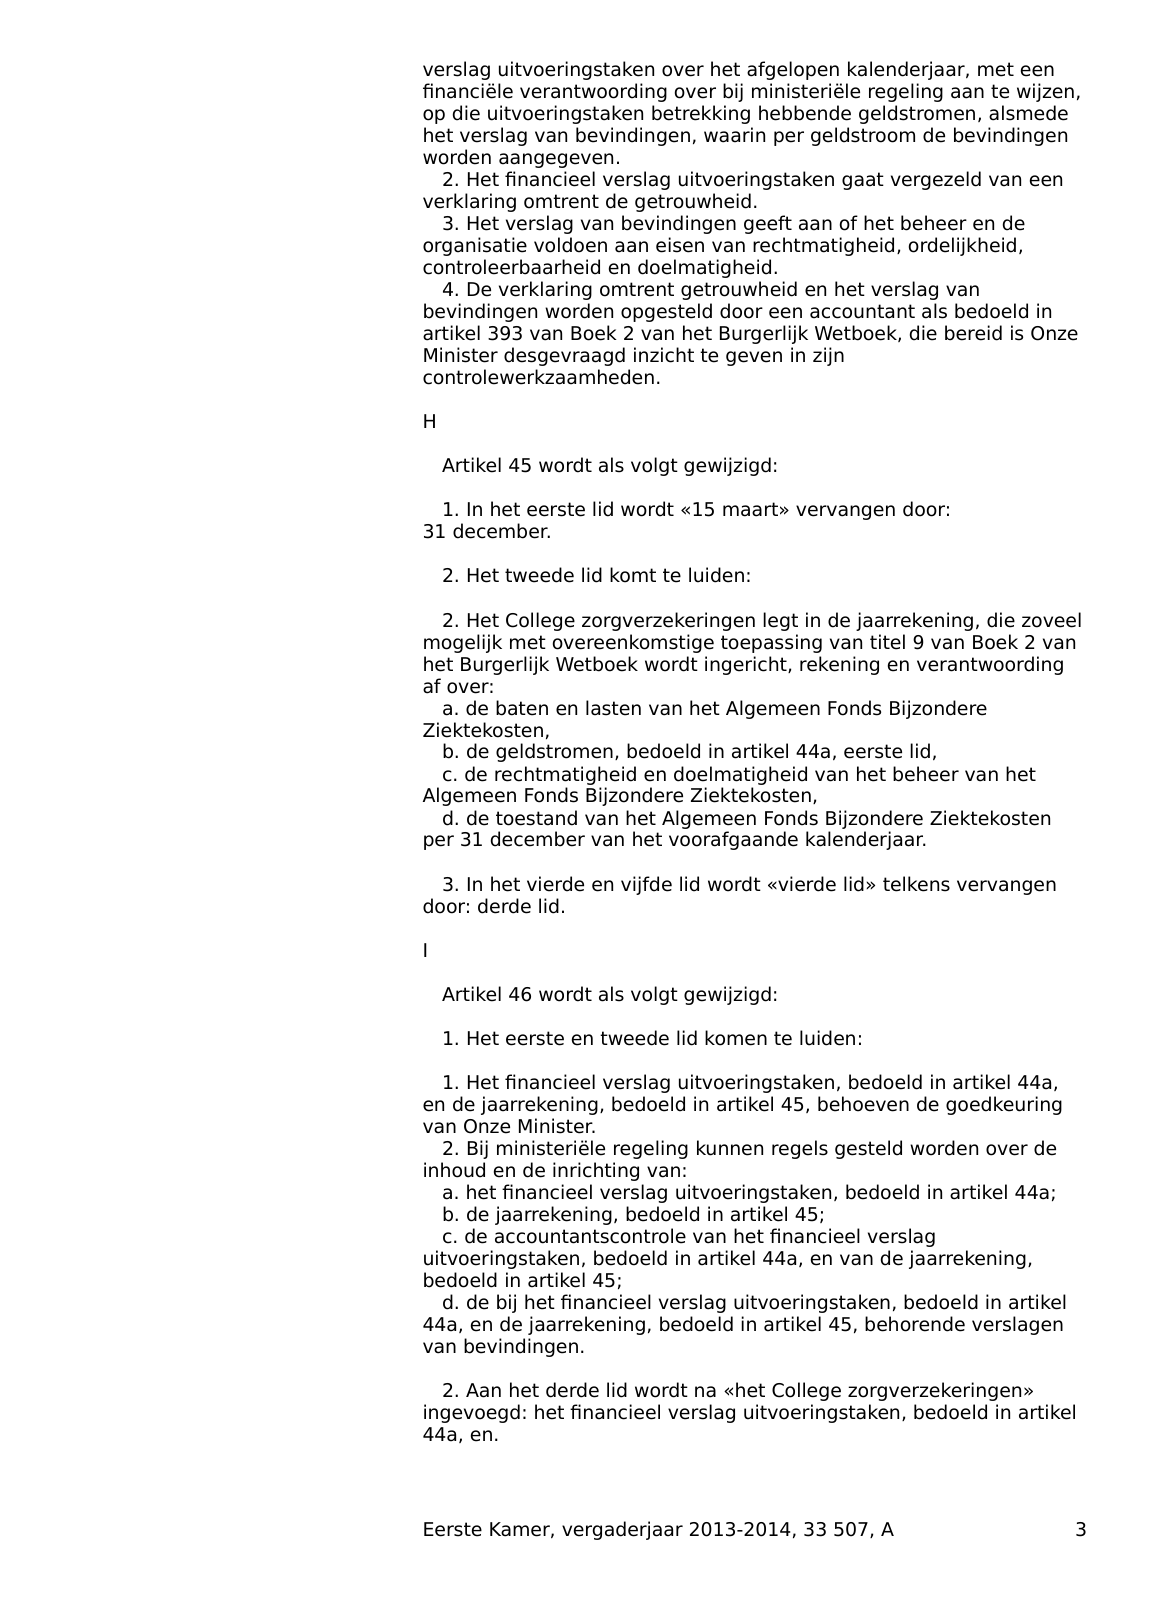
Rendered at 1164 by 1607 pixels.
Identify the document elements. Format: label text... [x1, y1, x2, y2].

text 2. Bij ministeriële regeling kunnen regels gesteld worden over de inhoud en de inrichting van: [422, 1138, 1087, 1182]
text verslag uitvoeringstaken over het afgelopen kalenderjaar, met een financiële verantwoording over bij ministeriële regeling aan te wijzen, op die uitvoeringstaken betrekking hebbende geldstromen, alsmede het verslag van bevindingen, waarin per geldstroom de bevindingen worden aangegeven. [422, 59, 1087, 169]
text H [422, 411, 1087, 433]
text c. de accountantscontrole van het financieel verslag uitvoeringstaken, bedoeld in artikel 44a, en van de jaarrekening, bedoeld in artikel 45; [422, 1226, 1087, 1292]
text b. de geldstromen, bedoeld in artikel 44a, eerste lid, [422, 741, 1087, 763]
text 3. Het verslag van bevindingen geeft aan of het beheer en de organisatie voldoen aan eisen van rechtmatigheid, ordelijkheid, controleerbaarheid en doelmatigheid. [422, 213, 1087, 279]
text d. de toestand van het Algemeen Fonds Bijzondere Ziektekosten per 31 december van het voorafgaande kalenderjaar. [422, 807, 1087, 851]
text I [422, 940, 1087, 962]
text Artikel 45 wordt als volgt gewijzigd: [422, 455, 1087, 477]
text 1. Het financieel verslag uitvoeringstaken, bedoeld in artikel 44a, en de jaarrekening, bedoeld in artikel 45, behoeven de goedkeuring van Onze Minister. [422, 1072, 1087, 1138]
text 2. Aan het derde lid wordt na «het College zorgverzekeringen» ingevoegd: het financieel verslag uitvoeringstaken, bedoeld in artikel 44a, en. [422, 1380, 1087, 1446]
text 1. Het eerste en tweede lid komen te luiden: [422, 1028, 1087, 1050]
text Artikel 46 wordt als volgt gewijzigd: [422, 984, 1087, 1006]
text 2. Het College zorgverzekeringen legt in de jaarrekening, die zoveel mogelijk met overeenkomstige toepassing van titel 9 van Boek 2 van het Burgerlijk Wetboek wordt ingericht, rekening en verantwoording af over: [422, 609, 1087, 697]
text 4. De verklaring omtrent getrouwheid en het verslag van bevindingen worden opgesteld door een accountant als bedoeld in artikel 393 van Boek 2 van het Burgerlijk Wetboek, die bereid is Onze Minister desgevraagd inzicht te geven in zijn controlewerkzaamheden. [422, 279, 1087, 389]
text 2. Het financieel verslag uitvoeringstaken gaat vergezeld van een verklaring omtrent de getrouwheid. [422, 169, 1087, 213]
text a. de baten en lasten van het Algemeen Fonds Bijzondere Ziektekosten, [422, 697, 1087, 741]
text 3. In het vierde en vijfde lid wordt «vierde lid» telkens vervangen door: derde lid. [422, 873, 1087, 917]
text 2. Het tweede lid komt te luiden: [422, 565, 1087, 587]
text d. de bij het financieel verslag uitvoeringstaken, bedoeld in artikel 44a, en de jaarrekening, bedoeld in artikel 45, behorende verslagen van bevindingen. [422, 1292, 1087, 1358]
text c. de rechtmatigheid en doelmatigheid van het beheer van het Algemeen Fonds Bijzondere Ziektekosten, [422, 763, 1087, 807]
text a. het financieel verslag uitvoeringstaken, bedoeld in artikel 44a; [422, 1182, 1087, 1204]
text b. de jaarrekening, bedoeld in artikel 45; [422, 1204, 1087, 1226]
text 1. In het eerste lid wordt «15 maart» vervangen door: 31 december. [422, 499, 1087, 543]
